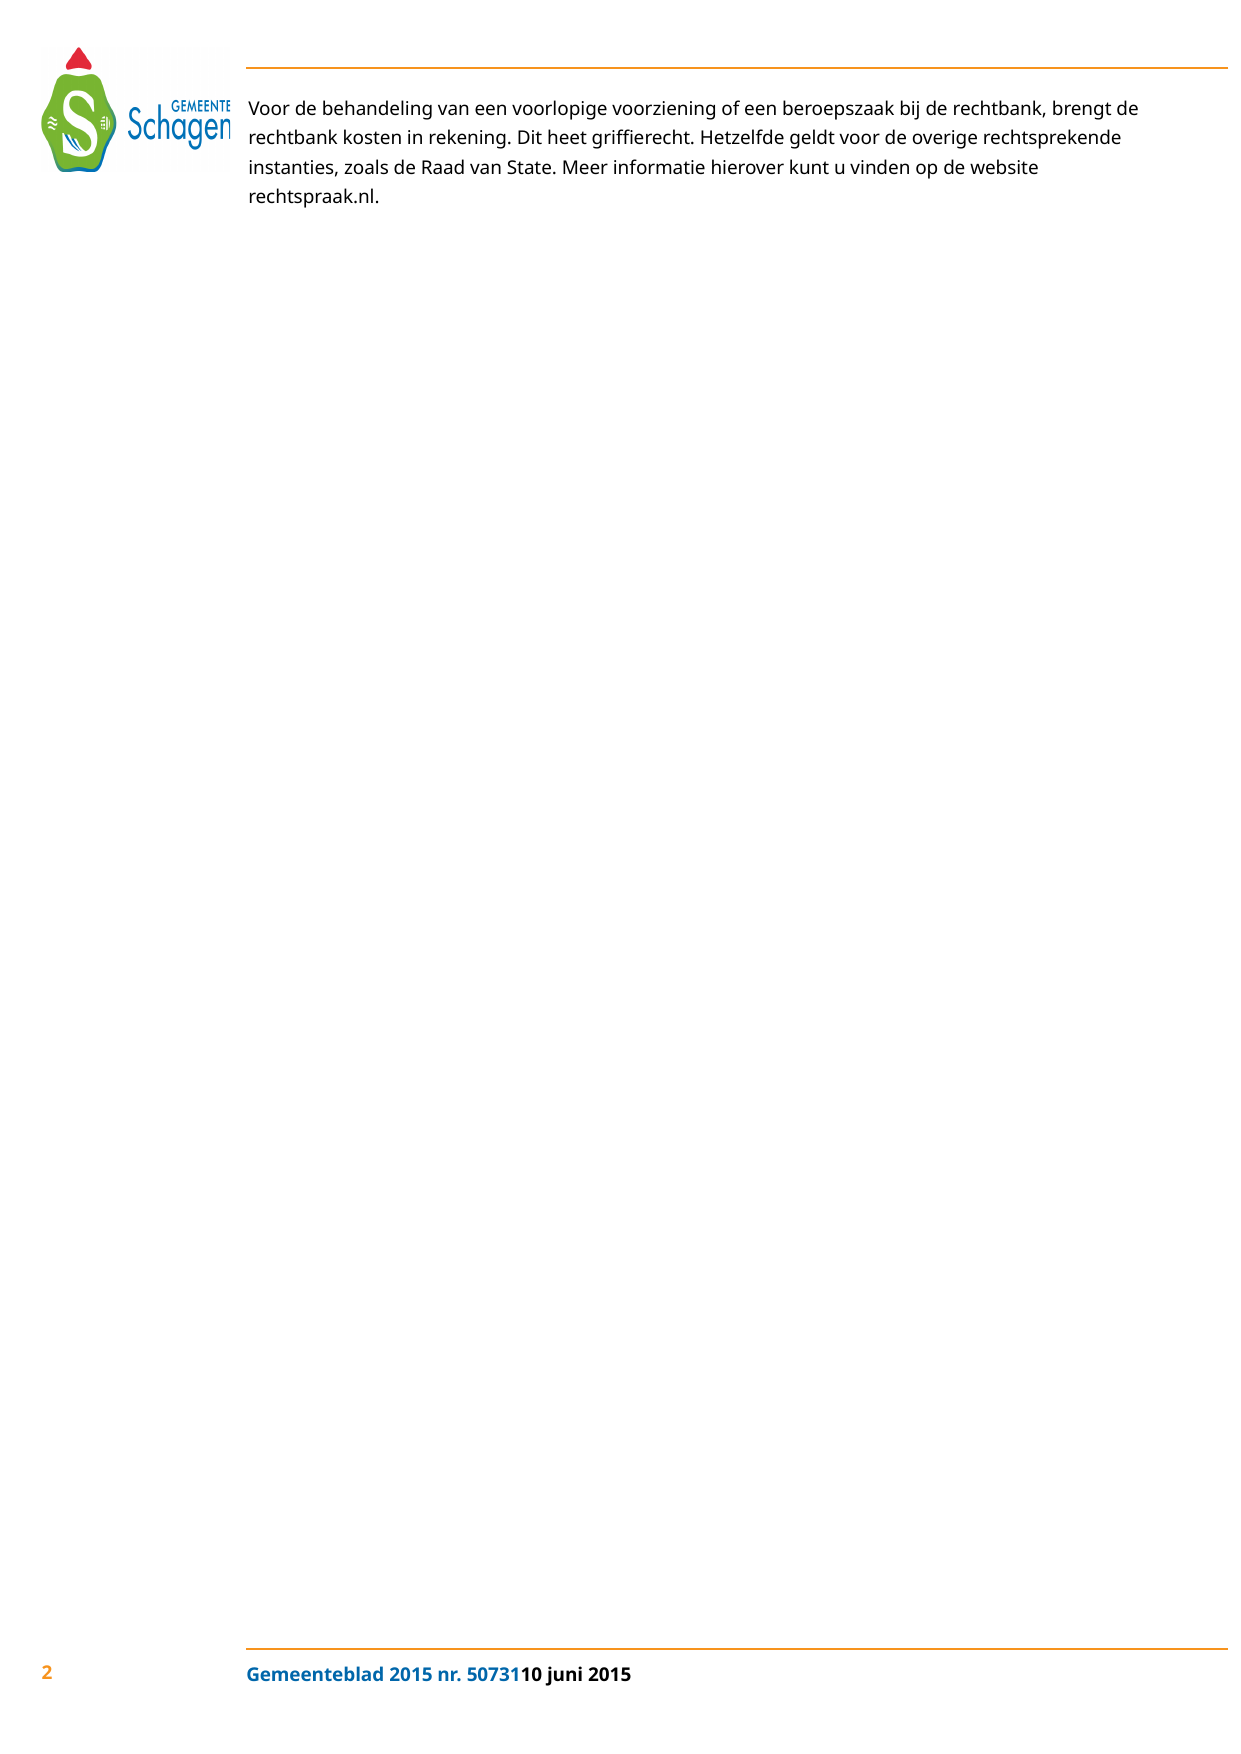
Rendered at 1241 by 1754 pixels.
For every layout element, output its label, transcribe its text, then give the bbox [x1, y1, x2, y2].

text Voor de behandeling van een voorlopige voorziening of een beroepszaak bij de rechtbank, brengt de rechtbank kosten in rekening. Dit heet griffierecht. Hetzelfde geldt voor de overige rechtsprekende instanties, zoals de Raad van State. Meer informatie hierover kunt u vinden op de website rechtspraak.nl. [248, 95, 1152, 209]
picture [41, 47, 231, 172]
